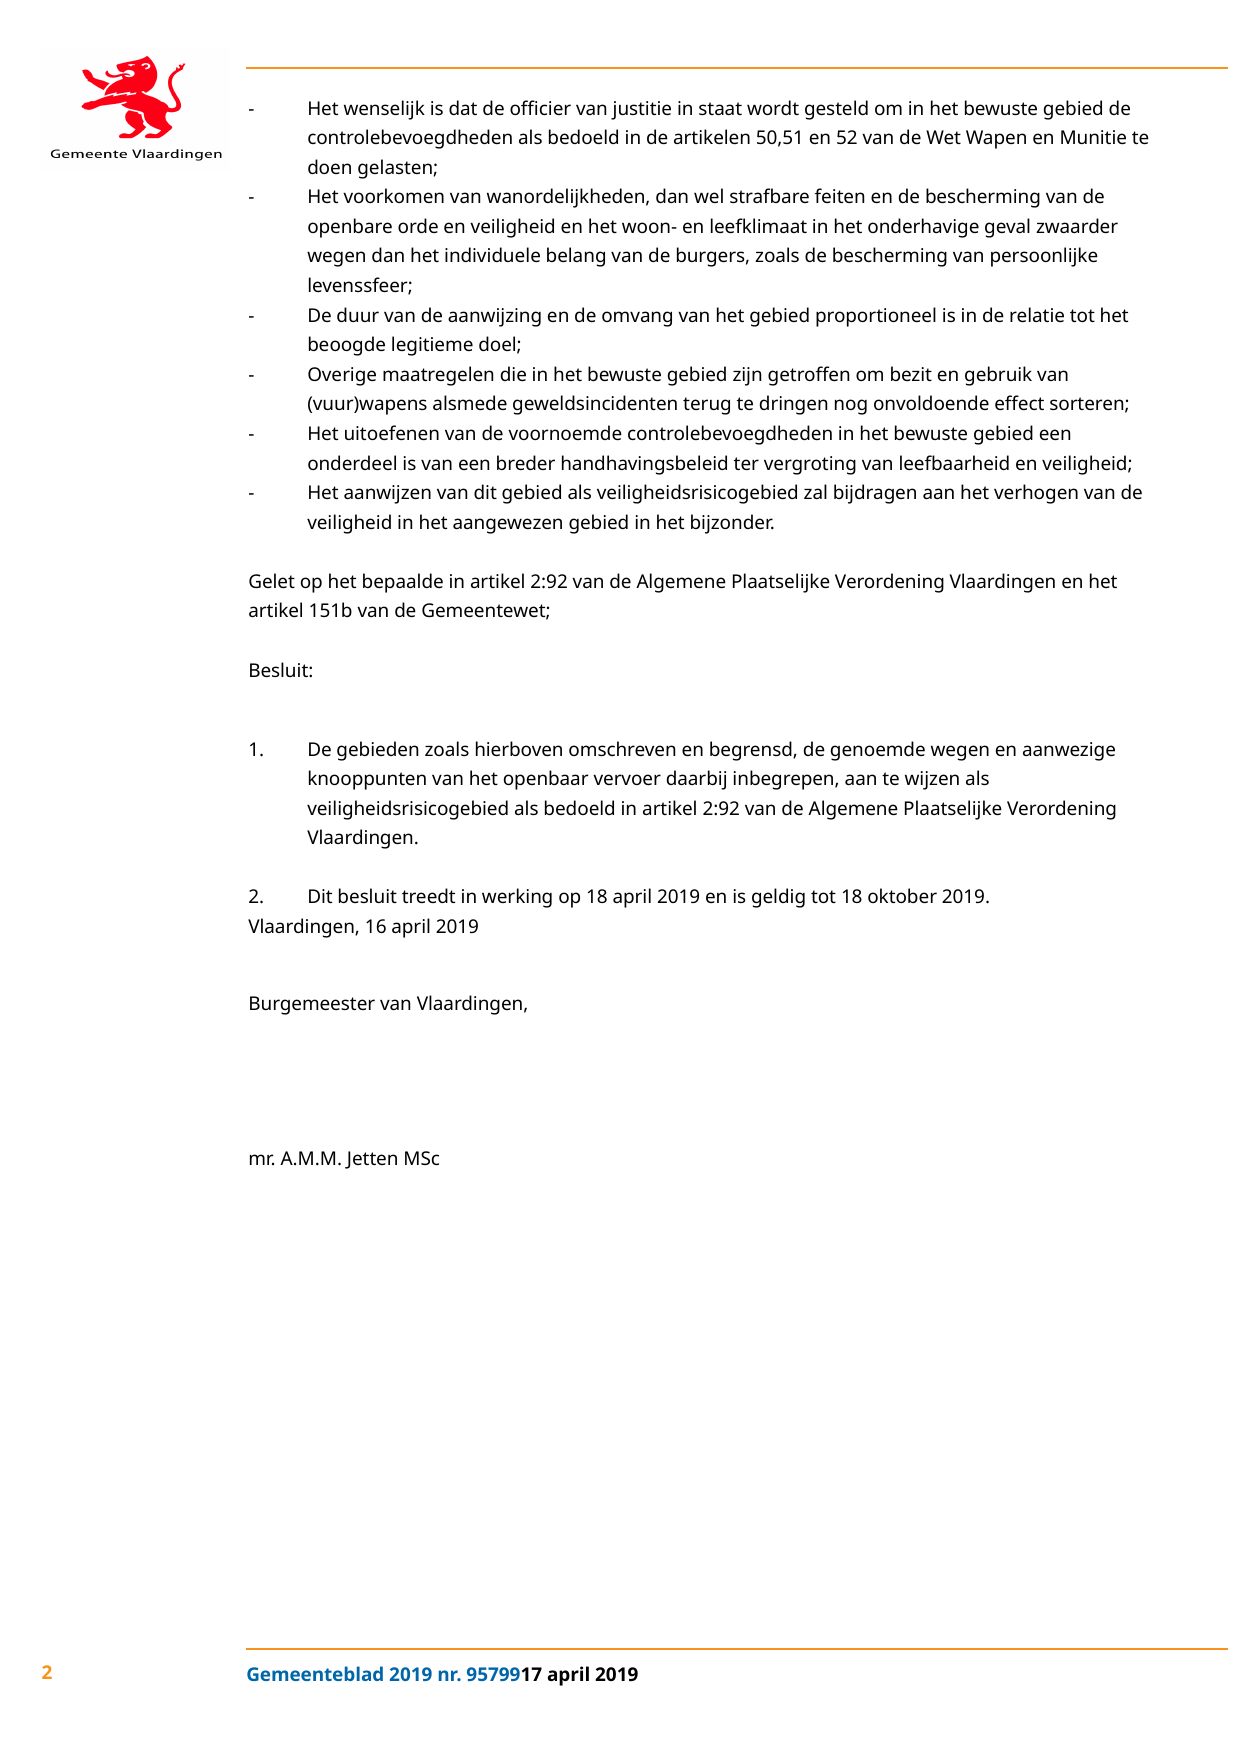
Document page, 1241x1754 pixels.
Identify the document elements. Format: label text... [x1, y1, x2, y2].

list De gebieden zoals hierboven omschreven en begrensd, de genoemde wegen en aanwezige knooppunten van het openbaar vervoer daarbij inbegrepen, aan te wijzen als veiligheidsrisicogebied als bedoeld in artikel 2:92 van de Algemene Plaatselijke Verordening Vlaardingen. [248, 736, 1152, 850]
list Het uitoefenen van de voornoemde controlebevoegdheden in het bewuste gebied een onderdeel is van een breder handhavingsbeleid ter vergroting van leefbaarheid en veiligheid; [248, 420, 1152, 476]
list Dit besluit treedt in werking op 18 april 2019 en is geldig tot 18 oktober 2019. [248, 884, 1152, 909]
list Het aanwijzen van dit gebied als veiligheidsrisicogebied zal bijdragen aan het verhogen van de veiligheid in het aangewezen gebied in het bijzonder. [248, 479, 1152, 535]
text Burgemeester van Vlaardingen, [248, 990, 1152, 1016]
text Besluit: [248, 657, 1152, 683]
list Overige maatregelen die in het bewuste gebied zijn getroffen om bezit en gebruik van (vuur)wapens alsmede geweldsincidenten terug te dringen nog onvoldoende effect sorteren; [248, 361, 1152, 416]
text mr. A.M.M. Jetten MSc [248, 1145, 1152, 1171]
picture [41, 47, 231, 172]
list Het voorkomen van wanordelijkheden, dan wel strafbare feiten en de bescherming van de openbare orde en veiligheid en het woon- en leefklimaat in het onderhavige geval zwaarder wegen dan het individuele belang van de burgers, zoals de bescherming van persoonlijke levenssfeer; [248, 183, 1152, 298]
text Gelet op het bepaalde in artikel 2:92 van de Algemene Plaatselijke Verordening Vlaardingen en het artikel 151b van de Gemeentewet; [248, 568, 1152, 623]
text Vlaardingen, 16 april 2019 [248, 913, 1152, 939]
list Het wenselijk is dat de officier van justitie in staat wordt gesteld om in het bewuste gebied de controlebevoegdheden als bedoeld in de artikelen 50,51 en 52 van de Wet Wapen en Munitie te doen gelasten; [248, 95, 1152, 180]
list De duur van de aanwijzing en de omvang van het gebied proportioneel is in de relatie tot het beoogde legitieme doel; [248, 302, 1152, 357]
